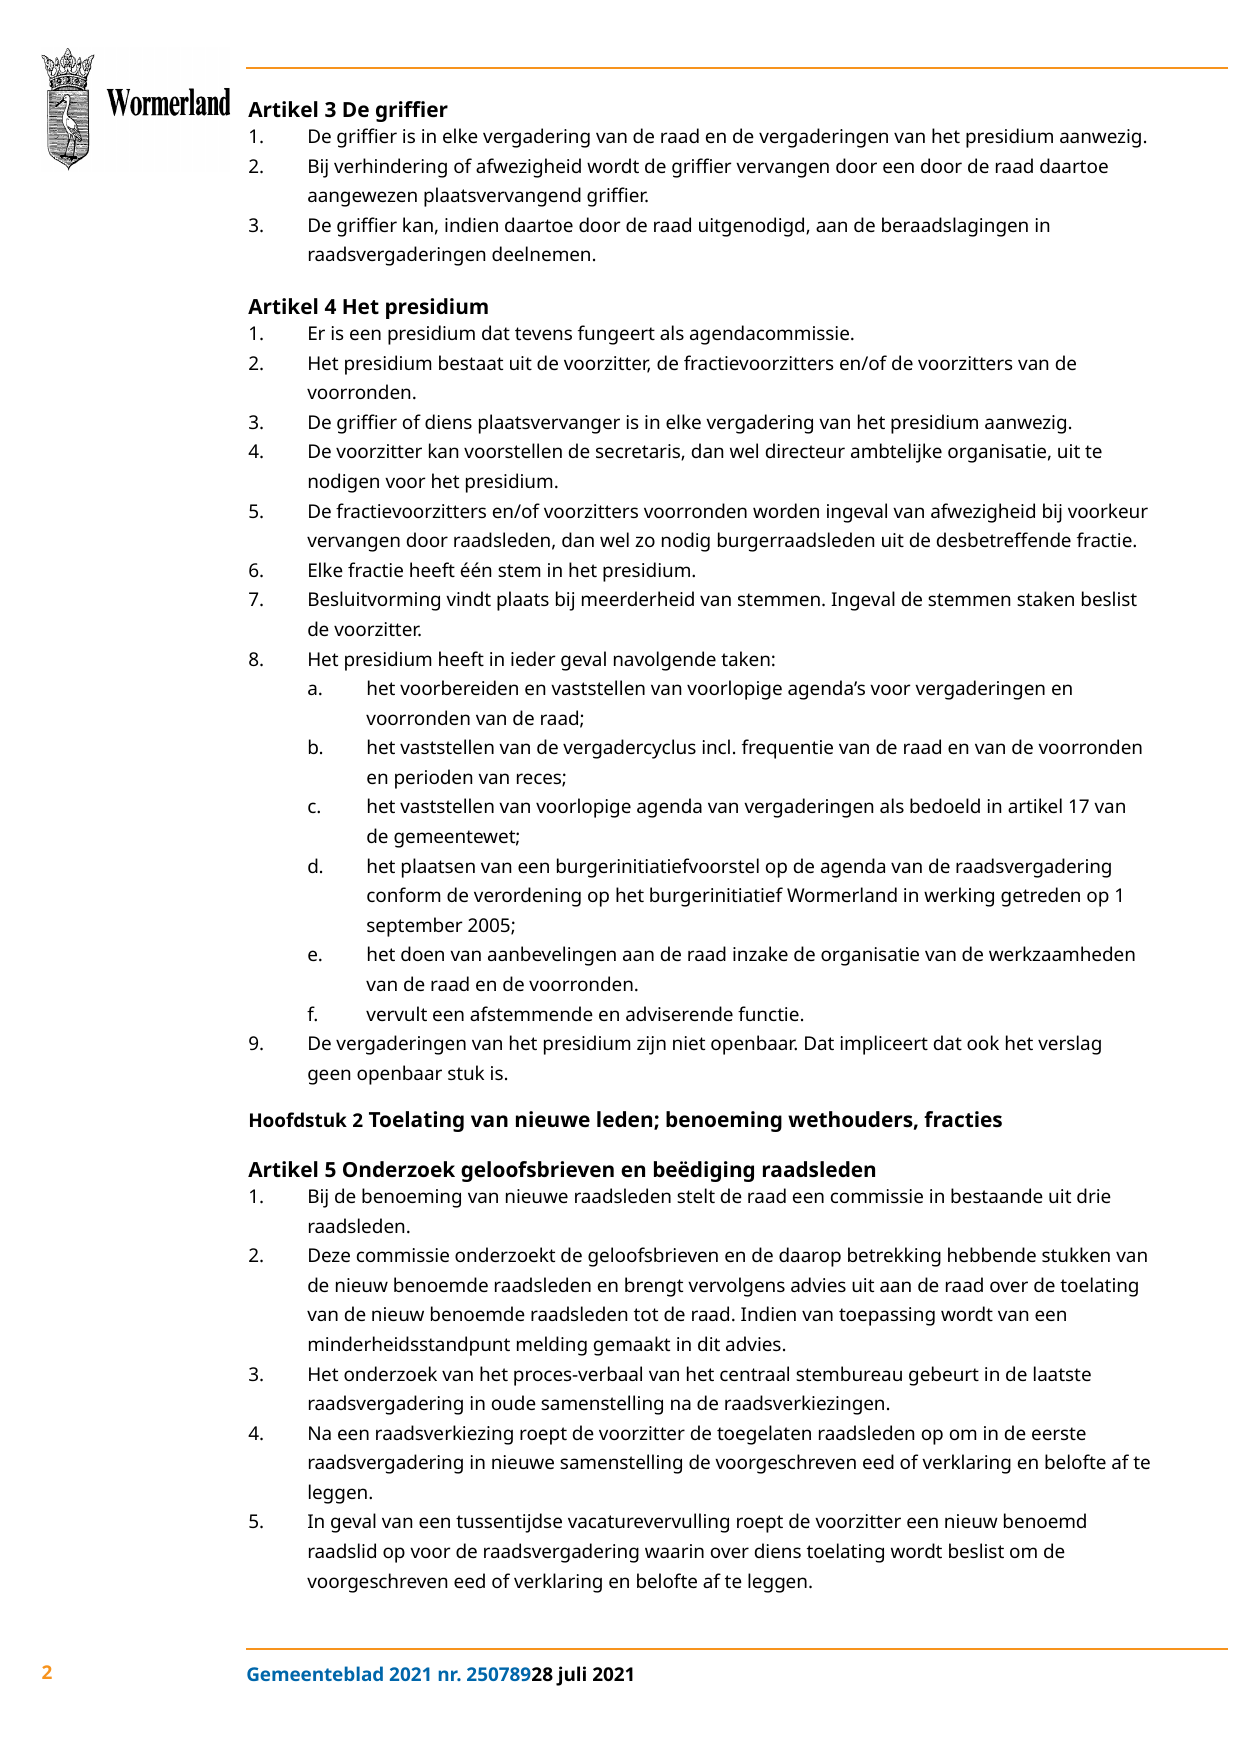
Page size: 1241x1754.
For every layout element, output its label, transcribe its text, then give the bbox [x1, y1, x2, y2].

list De griffier is in elke vergadering van de raad en de vergaderingen van het presidium aanwezig. [248, 123, 1152, 149]
list Elke fractie heeft één stem in het presidium. [248, 557, 1152, 583]
list Besluitvorming vindt plaats bij meerderheid van stemmen. Ingeval de stemmen staken beslist de voorzitter. [248, 587, 1152, 642]
list Het onderzoek van het proces-verbaal van het centraal stembureau gebeurt in de laatste raadsvergadering in oude samenstelling na de raadsverkiezingen. [248, 1361, 1152, 1416]
list De griffier of diens plaatsvervanger is in elke vergadering van het presidium aanwezig. [248, 409, 1152, 435]
list Bij verhindering of afwezigheid wordt de griffier vervangen door een door de raad daartoe aangewezen plaatsvervangend griffier. [248, 153, 1152, 208]
list Na een raadsverkiezing roept de voorzitter de toegelaten raadsleden op om in de eerste raadsvergadering in nieuwe samenstelling de voorgeschreven eed of verklaring en belofte af te leggen. [248, 1420, 1152, 1505]
list het plaatsen van een burgerinitiatiefvoorstel op de agenda van de raadsvergadering conform de verordening op het burgerinitiatief Wormerland in werking getreden op 1 september 2005; [307, 853, 1152, 938]
list het doen van aanbevelingen aan de raad inzake de organisatie van de werkzaamheden van de raad en de voorronden. [307, 942, 1152, 997]
list het vaststellen van voorlopige agenda van vergaderingen als bedoeld in artikel 17 van de gemeentewet; [307, 794, 1152, 849]
list Bij de benoeming van nieuwe raadsleden stelt de raad een commissie in bestaande uit drie raadsleden. [248, 1183, 1152, 1239]
list het voorbereiden en vaststellen van voorlopige agenda’s voor vergaderingen en voorronden van de raad; [307, 675, 1152, 731]
picture [41, 47, 231, 172]
list Deze commissie onderzoekt de geloofsbrieven en de daarop betrekking hebbende stukken van de nieuw benoemde raadsleden en brengt vervolgens advies uit aan de raad over de toelating van de nieuw benoemde raadsleden tot de raad. Indien van toepassing wordt van een minderheidsstandpunt melding gemaakt in dit advies. [248, 1242, 1152, 1357]
list het vaststellen van de vergadercyclus incl. frequentie van de raad en van de voorronden en perioden van reces; [307, 734, 1152, 790]
text Artikel 3 De griffier [248, 95, 1152, 123]
list De griffier kan, indien daartoe door de raad uitgenodigd, aan de beraadslagingen in raadsvergaderingen deelnemen. [248, 212, 1152, 267]
list Het presidium heeft in ieder geval navolgende taken: [248, 646, 1152, 672]
list In geval van een tussentijdse vacaturevervulling roept de voorzitter een nieuw benoemd raadslid op voor de raadsvergadering waarin over diens toelating wordt beslist om de voorgeschreven eed of verklaring en belofte af te leggen. [248, 1509, 1152, 1594]
list Er is een presidium dat tevens fungeert als agendacommissie. [248, 320, 1152, 346]
text Artikel 5 Onderzoek geloofsbrieven en beëdiging raadsleden [248, 1155, 1152, 1183]
list De vergaderingen van het presidium zijn niet openbaar. Dat impliceert dat ook het verslag geen openbaar stuk is. [248, 1030, 1152, 1086]
list De voorzitter kan voorstellen de secretaris, dan wel directeur ambtelijke organisatie, uit te nodigen voor het presidium. [248, 439, 1152, 494]
list Het presidium bestaat uit de voorzitter, de fractievoorzitters en/of de voorzitters van de voorronden. [248, 350, 1152, 405]
list De fractievoorzitters en/of voorzitters voorronden worden ingeval van afwezigheid bij voorkeur vervangen door raadsleden, dan wel zo nodig burgerraadsleden uit de desbetreffende fractie. [248, 498, 1152, 553]
text Hoofdstuk 2 Toelating van nieuwe leden; benoeming wethouders, fracties [248, 1106, 1152, 1134]
list vervult een afstemmende en adviserende functie. [307, 1001, 1152, 1027]
text Artikel 4 Het presidium [248, 292, 1152, 320]
